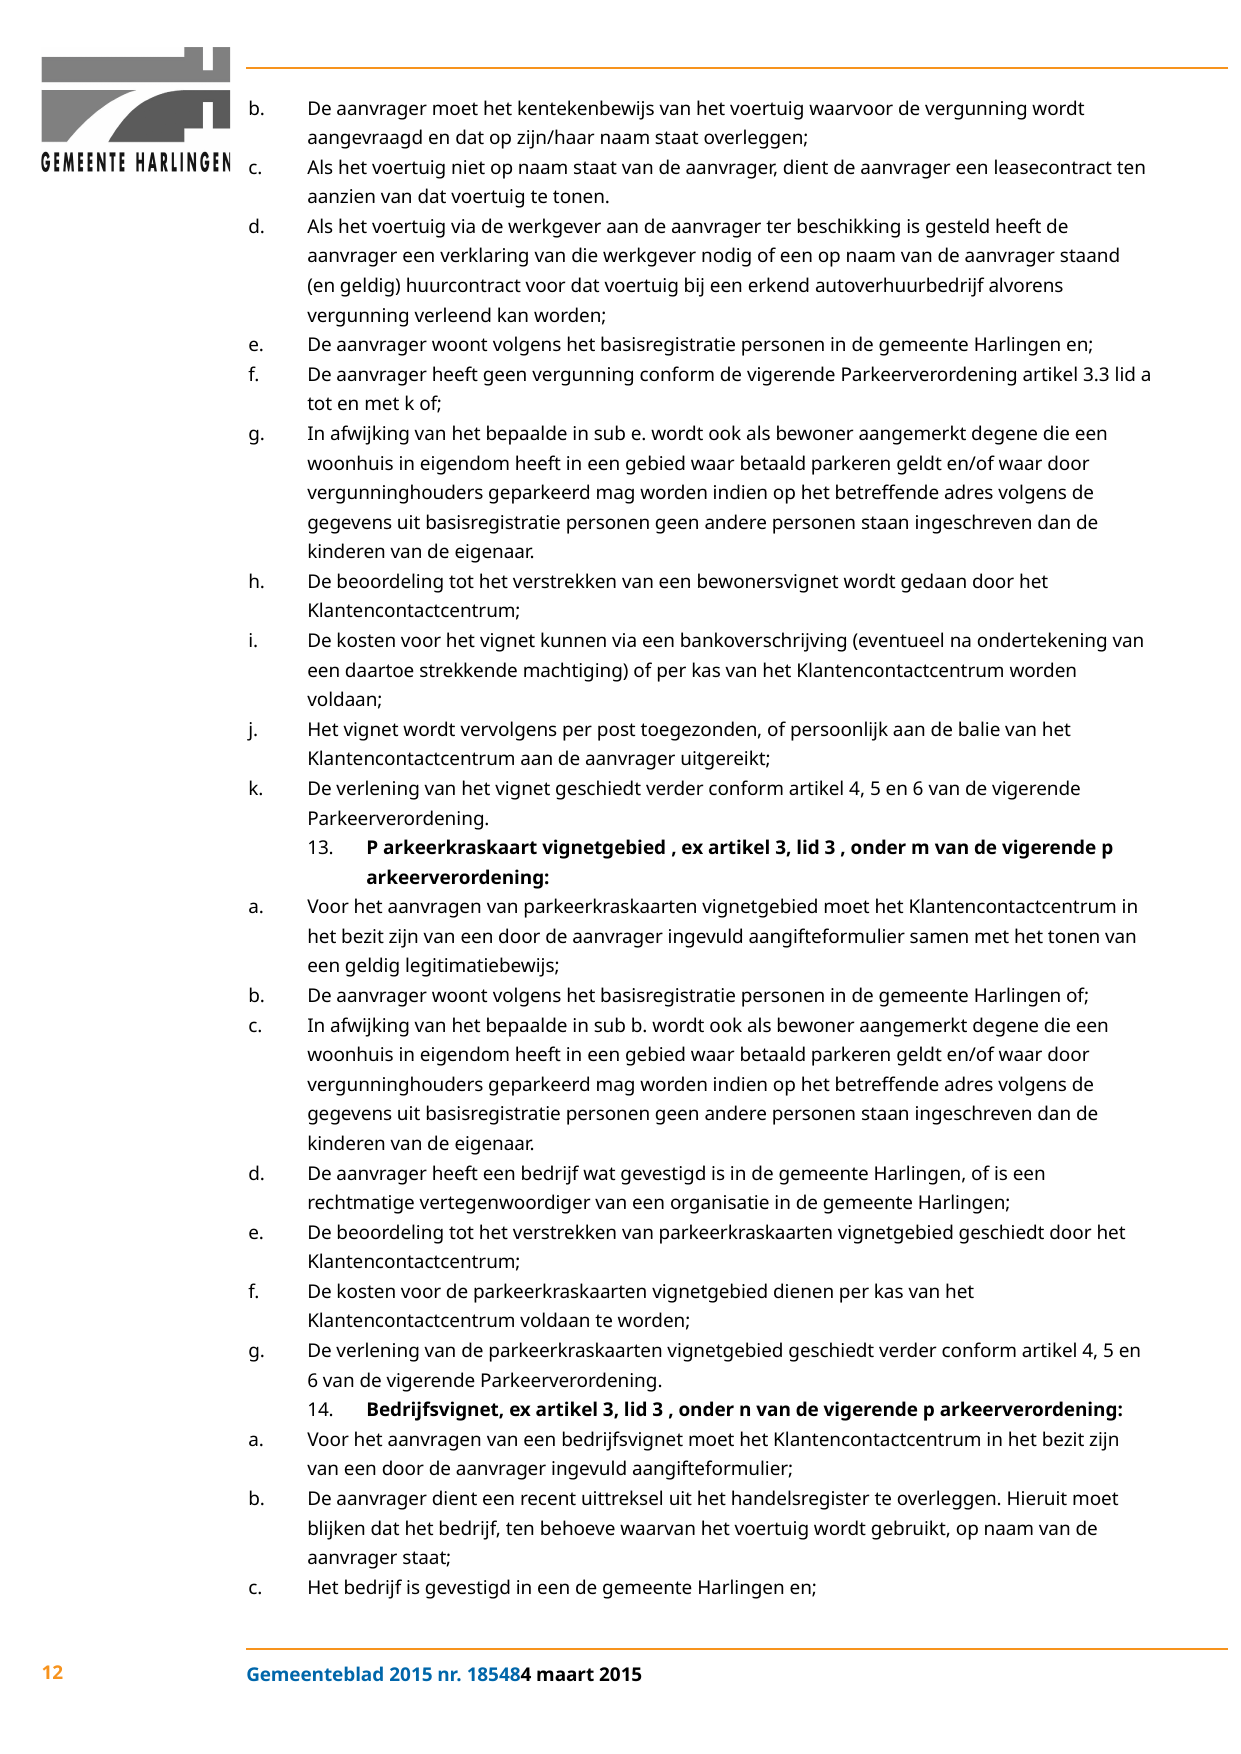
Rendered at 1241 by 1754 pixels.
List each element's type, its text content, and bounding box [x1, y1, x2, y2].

list Voor het aanvragen van parkeerkraskaarten vignetgebied moet het Klantencontactcentrum in het bezit zijn van een door de aanvrager ingevuld aangifteformulier samen met het tonen van een geldig legitimatiebewijs; [248, 893, 1152, 978]
list Bedrijfsvignet, ex artikel 3, lid 3 , onder n van de vigerende p arkeerverordening: [307, 1396, 1152, 1422]
list De aanvrager heeft een bedrijf wat gevestigd is in de gemeente Harlingen, of is een rechtmatige vertegenwoordiger van een organisatie in de gemeente Harlingen; [248, 1160, 1152, 1215]
list Het bedrijf is gevestigd in een de gemeente Harlingen en; [248, 1574, 1152, 1600]
list Voor het aanvragen van een bedrijfsvignet moet het Klantencontactcentrum in het bezit zijn van een door de aanvrager ingevuld aangifteformulier; [248, 1426, 1152, 1481]
list De verlening van het vignet geschiedt verder conform artikel 4, 5 en 6 van de vigerende Parkeerverordening. [248, 775, 1152, 831]
list De verlening van de parkeerkraskaarten vignetgebied geschiedt verder conform artikel 4, 5 en 6 van de vigerende Parkeerverordening. [248, 1337, 1152, 1393]
list Als het voertuig niet op naam staat van de aanvrager, dient de aanvrager een leasecontract ten aanzien van dat voertuig te tonen. [248, 154, 1152, 209]
list Als het voertuig via de werkgever aan de aanvrager ter beschikking is gesteld heeft de aanvrager een verklaring van die werkgever nodig of een op naam van de aanvrager staand (en geldig) huurcontract voor dat voertuig bij een erkend autoverhuurbedrijf alvorens vergunning verleend kan worden; [248, 213, 1152, 328]
picture [41, 47, 231, 172]
list De beoordeling tot het verstrekken van een bewonersvignet wordt gedaan door het Klantencontactcentrum; [248, 568, 1152, 623]
list De aanvrager moet het kentekenbewijs van het voertuig waarvoor de vergunning wordt aangevraagd en dat op zijn/haar naam staat overleggen; [248, 95, 1152, 150]
list De kosten voor het vignet kunnen via een bankoverschrijving (eventueel na ondertekening van een daartoe strekkende machtiging) of per kas van het Klantencontactcentrum worden voldaan; [248, 627, 1152, 712]
list De aanvrager heeft geen vergunning conform de vigerende Parkeerverordening artikel 3.3 lid a tot en met k of; [248, 361, 1152, 416]
list Het vignet wordt vervolgens per post toegezonden, of persoonlijk aan de balie van het Klantencontactcentrum aan de aanvrager uitgereikt; [248, 716, 1152, 771]
list De aanvrager woont volgens het basisregistratie personen in de gemeente Harlingen en; [248, 331, 1152, 357]
list De aanvrager woont volgens het basisregistratie personen in de gemeente Harlingen of; [248, 982, 1152, 1008]
list De beoordeling tot het verstrekken van parkeerkraskaarten vignetgebied geschiedt door het Klantencontactcentrum; [248, 1219, 1152, 1274]
list De kosten voor de parkeerkraskaarten vignetgebied dienen per kas van het Klantencontactcentrum voldaan te worden; [248, 1278, 1152, 1333]
list In afwijking van het bepaalde in sub e. wordt ook als bewoner aangemerkt degene die een woonhuis in eigendom heeft in een gebied waar betaald parkeren geldt en/of waar door vergunninghouders geparkeerd mag worden indien op het betreffende adres volgens de gegevens uit basisregistratie personen geen andere personen staan ingeschreven dan de kinderen van de eigenaar. [248, 420, 1152, 564]
list In afwijking van het bepaalde in sub b. wordt ook als bewoner aangemerkt degene die een woonhuis in eigendom heeft in een gebied waar betaald parkeren geldt en/of waar door vergunninghouders geparkeerd mag worden indien op het betreffende adres volgens de gegevens uit basisregistratie personen geen andere personen staan ingeschreven dan de kinderen van de eigenaar. [248, 1012, 1152, 1156]
list De aanvrager dient een recent uittreksel uit het handelsregister te overleggen. Hieruit moet blijken dat het bedrijf, ten behoeve waarvan het voertuig wordt gebruikt, op naam van de aanvrager staat; [248, 1485, 1152, 1570]
list P arkeerkraskaart vignetgebied , ex artikel 3, lid 3 , onder m van de vigerende p arkeerverordening: [307, 834, 1152, 890]
